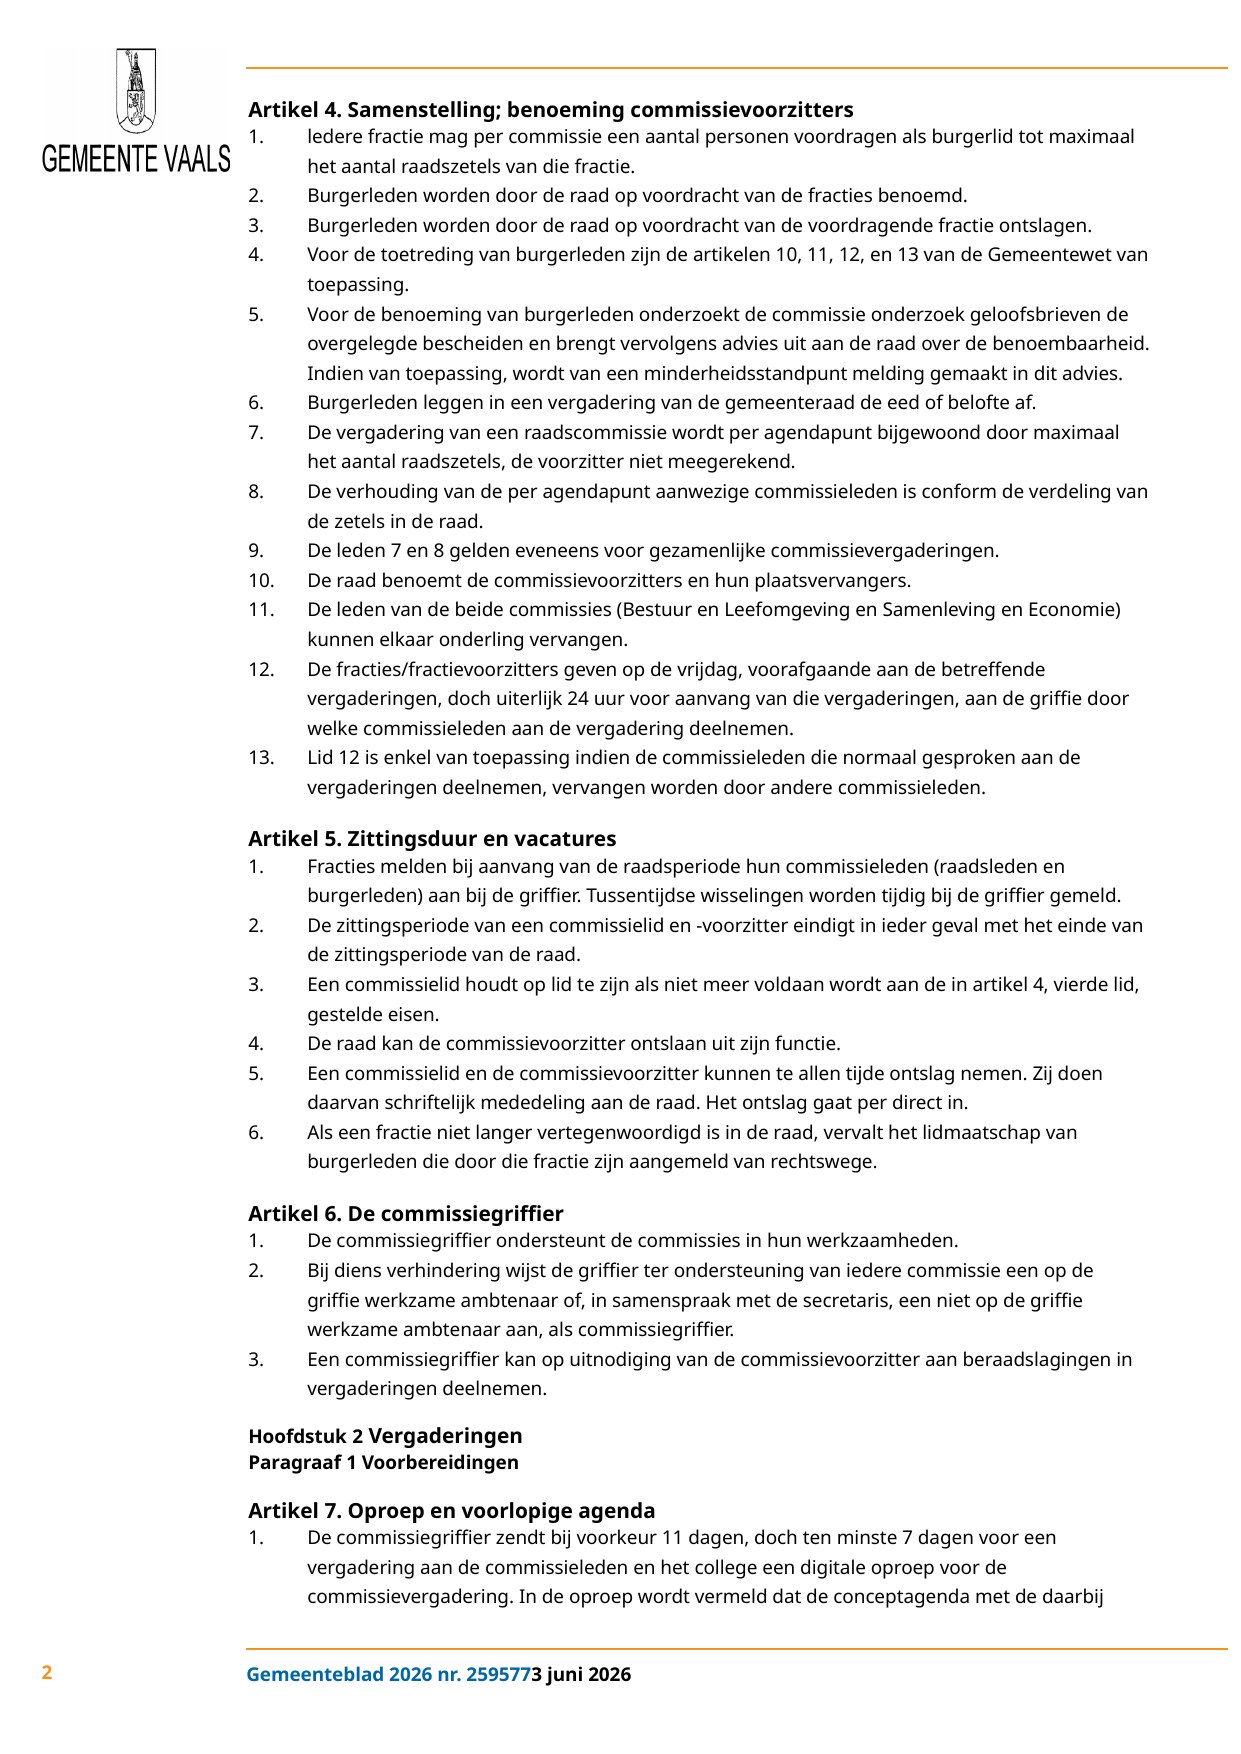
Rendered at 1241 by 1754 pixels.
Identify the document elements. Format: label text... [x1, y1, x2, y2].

list De commissiegriffier zendt bij voorkeur 11 dagen, doch ten minste 7 dagen voor een vergadering aan de commissieleden en het college een digitale oproep voor de commissievergadering. In de oproep wordt vermeld dat de conceptagenda met de daarbij [248, 1524, 1152, 1609]
list Lid 12 is enkel van toepassing indien de commissieleden die normaal gesproken aan de vergaderingen deelnemen, vervangen worden door andere commissieleden. [248, 744, 1152, 800]
list Fracties melden bij aanvang van de raadsperiode hun commissieleden (raadsleden en burgerleden) aan bij de griffier. Tussentijdse wisselingen worden tijdig bij de griffier gemeld. [248, 853, 1152, 908]
list Burgerleden worden door de raad op voordracht van de voordragende fractie ontslagen. [248, 212, 1152, 238]
list De raad benoemt de commissievoorzitters en hun plaatsvervangers. [248, 567, 1152, 593]
list ledere fractie mag per commissie een aantal personen voordragen als burgerlid tot maximaal het aantal raadszetels van die fractie. [248, 123, 1152, 178]
text Artikel 5. Zittingsduur en vacatures [248, 824, 1152, 853]
list Een commissiegriffier kan op uitnodiging van de commissievoorzitter aan beraadslagingen in vergaderingen deelnemen. [248, 1346, 1152, 1401]
list De fracties/fractievoorzitters geven op de vrijdag, voorafgaande aan de betreffende vergaderingen, doch uiterlijk 24 uur voor aanvang van die vergaderingen, aan de griffie door welke commissieleden aan de vergadering deelnemen. [248, 656, 1152, 741]
list De raad kan de commissievoorzitter ontslaan uit zijn functie. [248, 1030, 1152, 1056]
text Artikel 7. Oproep en voorlopige agenda [248, 1496, 1152, 1524]
list De zittingsperiode van een commissielid en -voorzitter eindigt in ieder geval met het einde van de zittingsperiode van de raad. [248, 912, 1152, 967]
text Artikel 6. De commissiegriffier [248, 1199, 1152, 1228]
list De verhouding van de per agendapunt aanwezige commissieleden is conform de verdeling van de zetels in de raad. [248, 478, 1152, 533]
list Bij diens verhindering wijst de griffier ter ondersteuning van iedere commissie een op de griffie werkzame ambtenaar of, in samenspraak met de secretaris, een niet op de griffie werkzame ambtenaar aan, als commissiegriffier. [248, 1257, 1152, 1342]
list Een commissielid en de commissievoorzitter kunnen te allen tijde ontslag nemen. Zij doen daarvan schriftelijk mededeling aan de raad. Het ontslag gaat per direct in. [248, 1060, 1152, 1115]
list Als een fractie niet langer vertegenwoordigd is in de raad, vervalt het lidmaatschap van burgerleden die door die fractie zijn aangemeld van rechtswege. [248, 1119, 1152, 1174]
text Paragraaf 1 Voorbereidingen [248, 1449, 1152, 1475]
list De leden van de beide commissies (Bestuur en Leefomgeving en Samenleving en Economie) kunnen elkaar onderling vervangen. [248, 597, 1152, 652]
list Burgerleden worden door de raad op voordracht van de fracties benoemd. [248, 182, 1152, 208]
picture [41, 47, 231, 172]
text Artikel 4. Samenstelling; benoeming commissievoorzitters [248, 95, 1152, 123]
list De vergadering van een raadscommissie wordt per agendapunt bijgewoond door maximaal het aantal raadszetels, de voorzitter niet meegerekend. [248, 419, 1152, 474]
list Een commissielid houdt op lid te zijn als niet meer voldaan wordt aan de in artikel 4, vierde lid, gestelde eisen. [248, 971, 1152, 1027]
text Hoofdstuk 2 Vergaderingen [248, 1421, 1152, 1449]
list Burgerleden leggen in een vergadering van de gemeenteraad de eed of belofte af. [248, 389, 1152, 415]
list De leden 7 en 8 gelden eveneens voor gezamenlijke commissievergaderingen. [248, 537, 1152, 563]
list Voor de toetreding van burgerleden zijn de artikelen 10, 11, 12, en 13 van de Gemeentewet van toepassing. [248, 242, 1152, 297]
list Voor de benoeming van burgerleden onderzoekt de commissie onderzoek geloofsbrieven de overgelegde bescheiden en brengt vervolgens advies uit aan de raad over de benoembaarheid. Indien van toepassing, wordt van een minderheidsstandpunt melding gemaakt in dit advies. [248, 301, 1152, 386]
list De commissiegriffier ondersteunt de commissies in hun werkzaamheden. [248, 1228, 1152, 1253]
